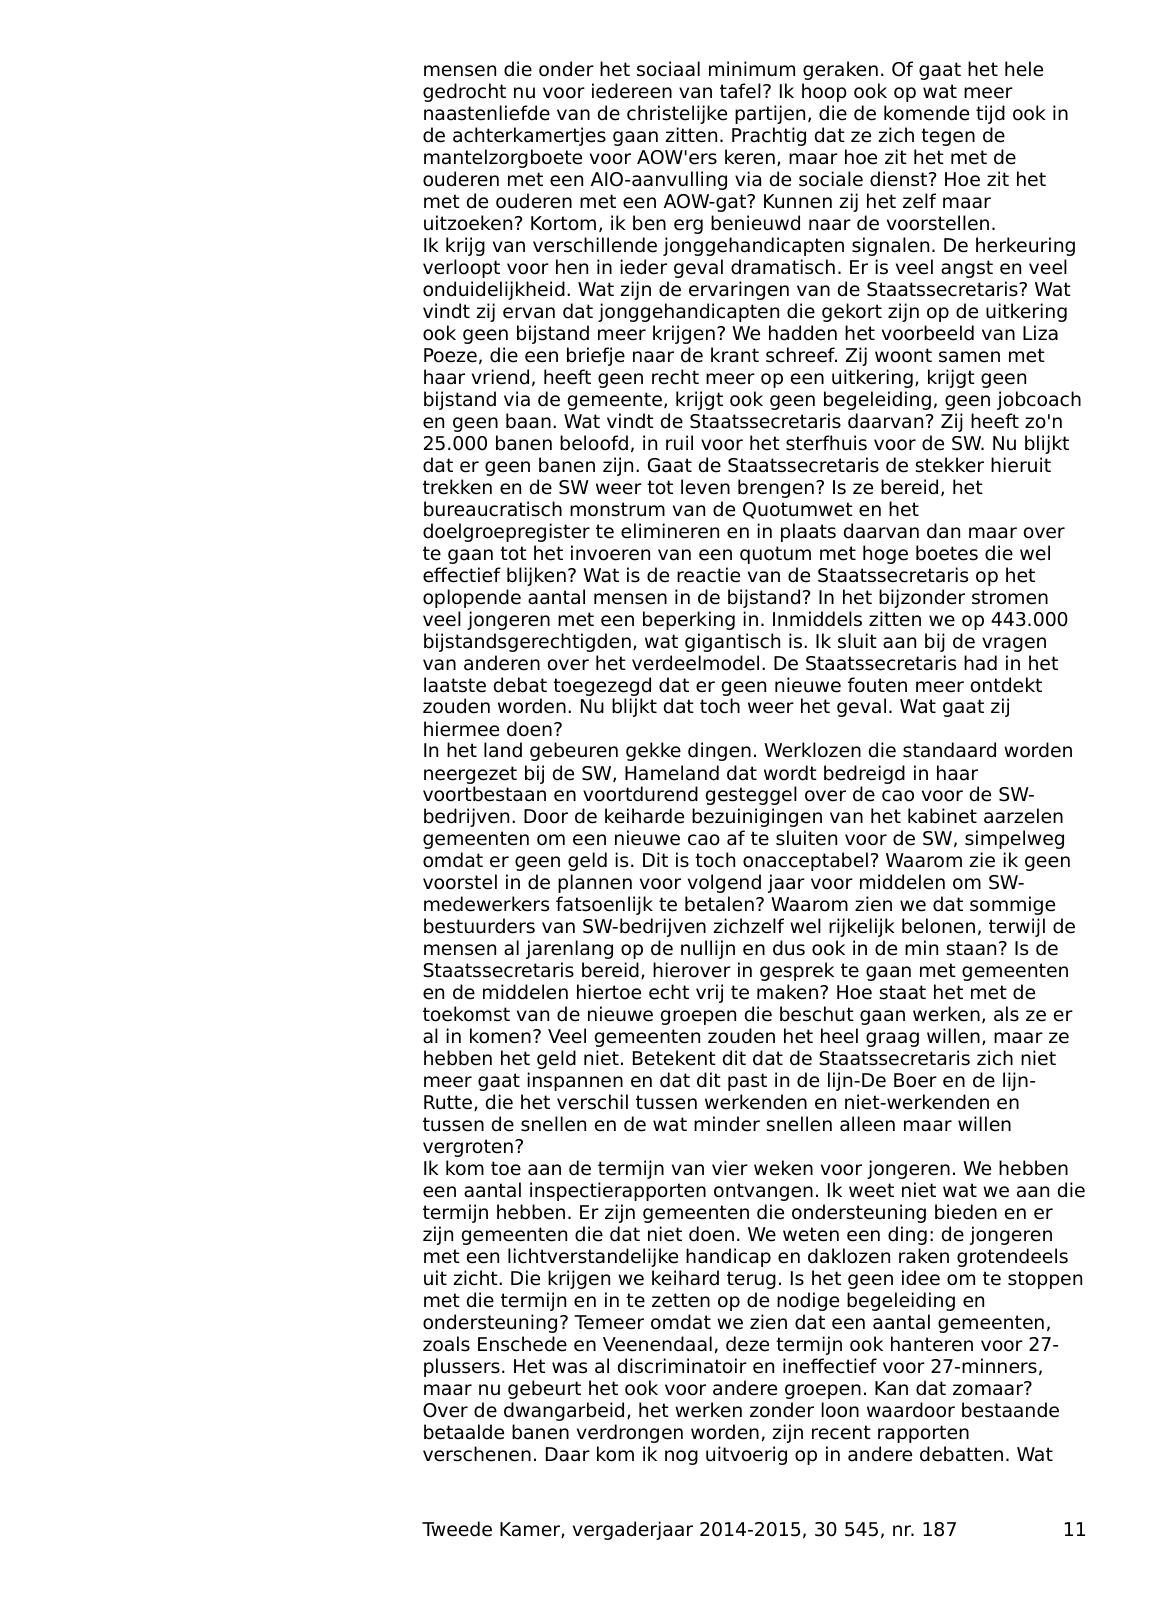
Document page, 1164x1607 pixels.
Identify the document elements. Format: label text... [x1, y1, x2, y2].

text In het land gebeuren gekke dingen. Werklozen die standaard worden neergezet bij de SW, Hameland dat wordt bedreigd in haar voortbestaan en voortdurend gesteggel over de cao voor de SW-bedrijven. Door de keiharde bezuinigingen van het kabinet aarzelen gemeenten om een nieuwe cao af te sluiten voor de SW, simpelweg omdat er geen geld is. Dit is toch onacceptabel? Waarom zie ik geen voorstel in de plannen voor volgend jaar voor middelen om SW-medewerkers fatsoenlijk te betalen? Waarom zien we dat sommige bestuurders van SW-bedrijven zichzelf wel rijkelijk belonen, terwijl de mensen al jarenlang op de nullijn en dus ook in de min staan? Is de Staatssecretaris bereid, hierover in gesprek te gaan met gemeenten en de middelen hiertoe echt vrij te maken? Hoe staat het met de toekomst van de nieuwe groepen die beschut gaan werken, als ze er al in komen? Veel gemeenten zouden het heel graag willen, maar ze hebben het geld niet. Betekent dit dat de Staatssecretaris zich niet meer gaat inspannen en dat dit past in de lijn-De Boer en de lijn-Rutte, die het verschil tussen werkenden en niet-werkenden en tussen de snellen en de wat minder snellen alleen maar willen vergroten? [422, 740, 1087, 1158]
text mensen die onder het sociaal minimum geraken. Of gaat het hele gedrocht nu voor iedereen van tafel? Ik hoop ook op wat meer naastenliefde van de christelijke partijen, die de komende tijd ook in de achterkamertjes gaan zitten. Prachtig dat ze zich tegen de mantelzorgboete voor AOW'ers keren, maar hoe zit het met de ouderen met een AIO-aanvulling via de sociale dienst? Hoe zit het met de ouderen met een AOW-gat? Kunnen zij het zelf maar uitzoeken? Kortom, ik ben erg benieuwd naar de voorstellen. [422, 59, 1087, 235]
text Ik krijg van verschillende jonggehandicapten signalen. De herkeuring verloopt voor hen in ieder geval dramatisch. Er is veel angst en veel onduidelijkheid. Wat zijn de ervaringen van de Staatssecretaris? Wat vindt zij ervan dat jonggehandicapten die gekort zijn op de uitkering ook geen bijstand meer krijgen? We hadden het voorbeeld van Liza Poeze, die een briefje naar de krant schreef. Zij woont samen met haar vriend, heeft geen recht meer op een uitkering, krijgt geen bijstand via de gemeente, krijgt ook geen begeleiding, geen jobcoach en geen baan. Wat vindt de Staatssecretaris daarvan? Zij heeft zo'n 25.000 banen beloofd, in ruil voor het sterfhuis voor de SW. Nu blijkt dat er geen banen zijn. Gaat de Staatssecretaris de stekker hieruit trekken en de SW weer tot leven brengen? Is ze bereid, het bureaucratisch monstrum van de Quotumwet en het doelgroepregister te elimineren en in plaats daarvan dan maar over te gaan tot het invoeren van een quotum met hoge boetes die wel effectief blijken? Wat is de reactie van de Staatssecretaris op het oplopende aantal mensen in de bijstand? In het bijzonder stromen veel jongeren met een beperking in. Inmiddels zitten we op 443.000 bijstandsgerechtigden, wat gigantisch is. Ik sluit aan bij de vragen van anderen over het verdeelmodel. De Staatssecretaris had in het laatste debat toegezegd dat er geen nieuwe fouten meer ontdekt zouden worden. Nu blijkt dat toch weer het geval. Wat gaat zij hiermee doen? [422, 235, 1087, 740]
text Over de dwangarbeid, het werken zonder loon waardoor bestaande betaalde banen verdrongen worden, zijn recent rapporten verschenen. Daar kom ik nog uitvoerig op in andere debatten. Wat [422, 1400, 1087, 1466]
text Ik kom toe aan de termijn van vier weken voor jongeren. We hebben een aantal inspectierapporten ontvangen. Ik weet niet wat we aan die termijn hebben. Er zijn gemeenten die ondersteuning bieden en er zijn gemeenten die dat niet doen. We weten een ding: de jongeren met een lichtverstandelijke handicap en daklozen raken grotendeels uit zicht. Die krijgen we keihard terug. Is het geen idee om te stoppen met die termijn en in te zetten op de nodige begeleiding en ondersteuning? Temeer omdat we zien dat een aantal gemeenten, zoals Enschede en Veenendaal, deze termijn ook hanteren voor 27-plussers. Het was al discriminatoir en ineffectief voor 27-minners, maar nu gebeurt het ook voor andere groepen. Kan dat zomaar? [422, 1158, 1087, 1400]
